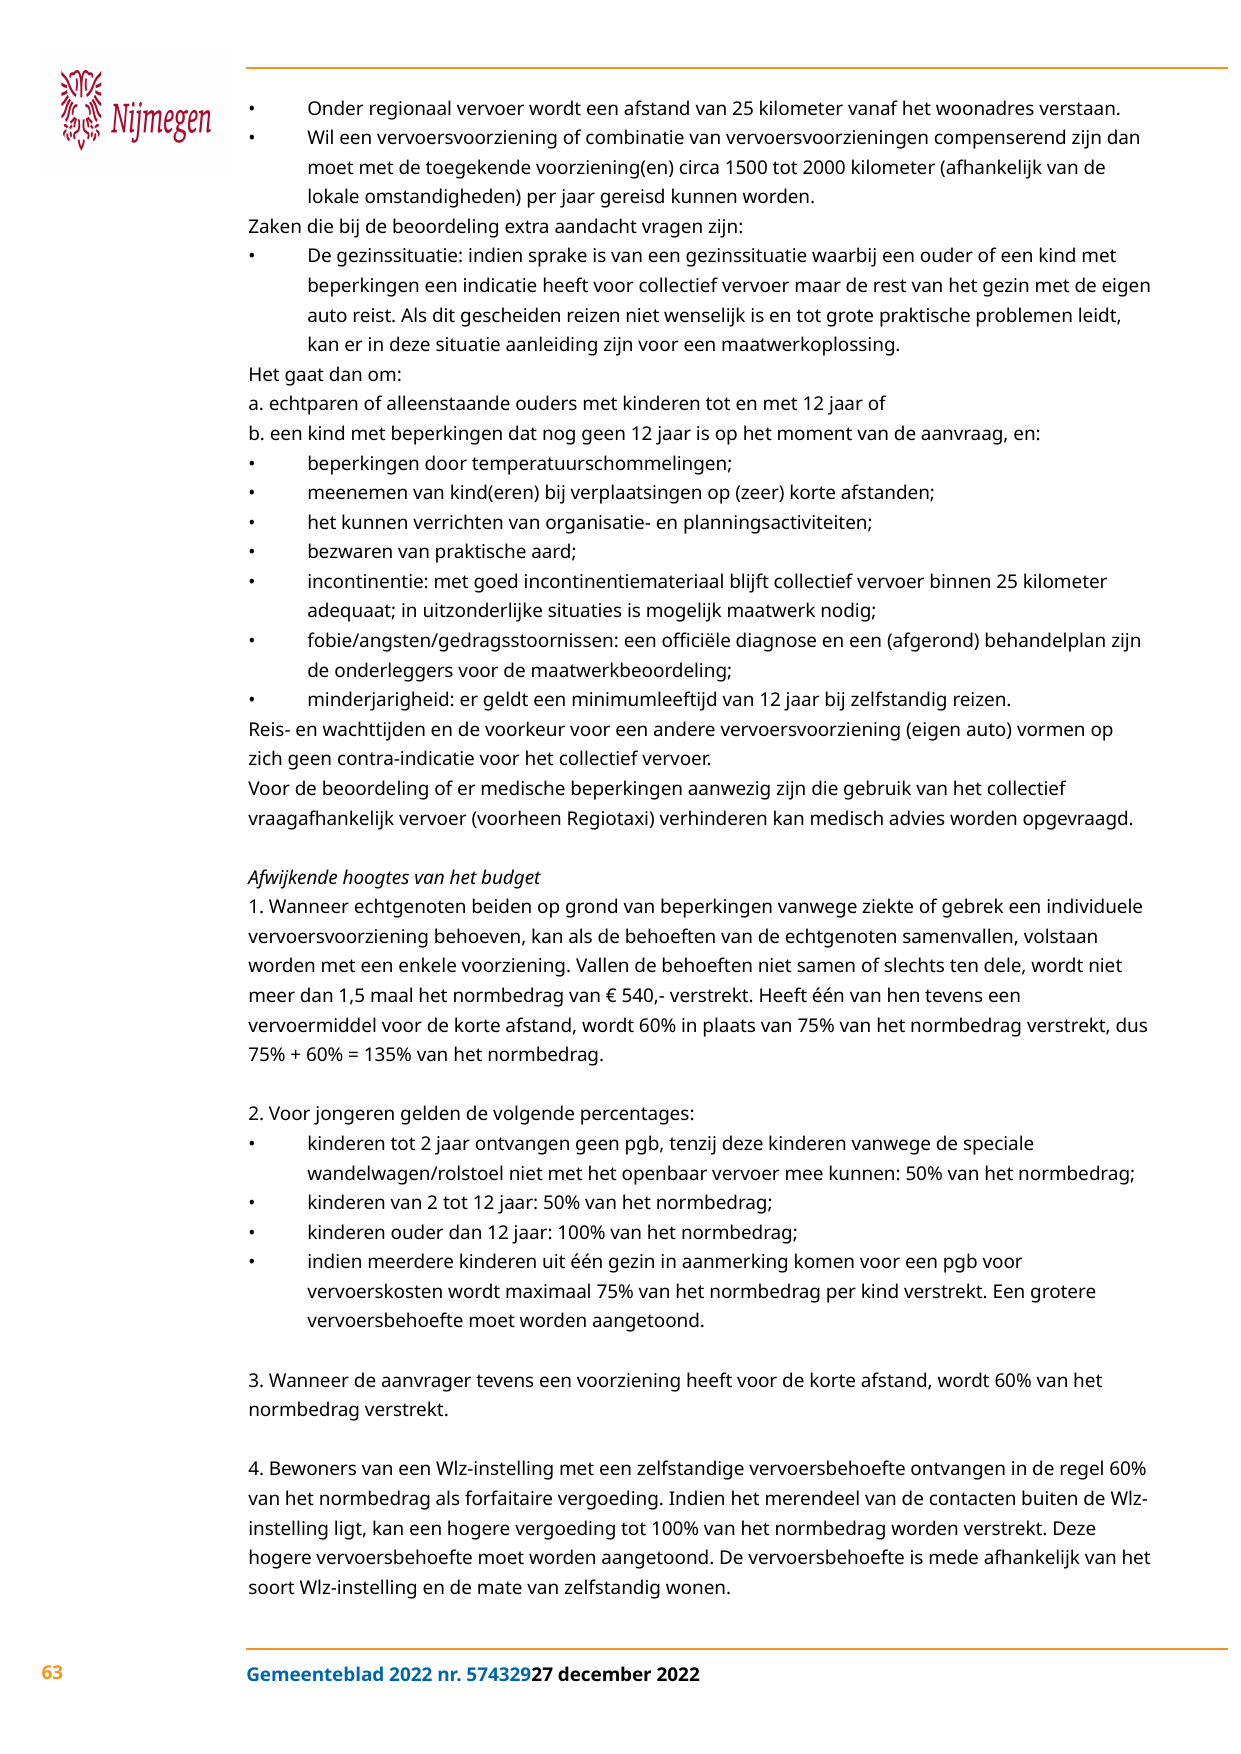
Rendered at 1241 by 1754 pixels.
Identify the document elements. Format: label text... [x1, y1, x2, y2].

text 3. Wanneer de aanvrager tevens een voorziening heeft voor de korte afstand, wordt 60% van het normbedrag verstrekt. [248, 1367, 1152, 1422]
text 4. Bewoners van een Wlz-instelling met een zelfstandige vervoersbehoefte ontvangen in de regel 60% van het normbedrag als forfaitaire vergoeding. Indien het merendeel van de contacten buiten de Wlz-instelling ligt, kan een hogere vergoeding tot 100% van het normbedrag worden verstrekt. Deze hogere vervoersbehoefte moet worden aangetoond. De vervoersbehoefte is mede afhankelijk van het soort Wlz-instelling en de mate van zelfstandig wonen. [248, 1456, 1152, 1600]
list Wil een vervoersvoorziening of combinatie van vervoersvoorzieningen compenserend zijn dan moet met de toegekende voorziening(en) circa 1500 tot 2000 kilometer (afhankelijk van de lokale omstandigheden) per jaar gereisd kunnen worden. [248, 124, 1152, 209]
text Voor de beoordeling of er medische beperkingen aanwezig zijn die gebruik van het collectief vraagafhankelijk vervoer (voorheen Regiotaxi) verhinderen kan medisch advies worden opgevraagd. [248, 775, 1152, 831]
text a. echtparen of alleenstaande ouders met kinderen tot en met 12 jaar of [248, 391, 1152, 416]
text 2. Voor jongeren gelden de volgende percentages: [248, 1101, 1152, 1126]
list De gezinssituatie: indien sprake is van een gezinssituatie waarbij een ouder of een kind met beperkingen een indicatie heeft voor collectief vervoer maar de rest van het gezin met de eigen auto reist. Als dit gescheiden reizen niet wenselijk is en tot grote praktische problemen leidt, kan er in deze situatie aanleiding zijn voor een maatwerkoplossing. [248, 243, 1152, 357]
list bezwaren van praktische aard; [248, 538, 1152, 564]
list incontinentie: met goed incontinentiemateriaal blijft collectief vervoer binnen 25 kilometer adequaat; in uitzonderlijke situaties is mogelijk maatwerk nodig; [248, 568, 1152, 623]
list beperkingen door temperatuurschommelingen; [248, 450, 1152, 476]
text Het gaat dan om: [248, 361, 1152, 387]
list kinderen van 2 tot 12 jaar: 50% van het normbedrag; [248, 1189, 1152, 1215]
list indien meerdere kinderen uit één gezin in aanmerking komen voor een pgb voor vervoerskosten wordt maximaal 75% van het normbedrag per kind verstrekt. Een grotere vervoersbehoefte moet worden aangetoond. [248, 1248, 1152, 1333]
list fobie/angsten/gedragsstoornissen: een officiële diagnose en een (afgerond) behandelplan zijn de onderleggers voor de maatwerkbeoordeling; [248, 627, 1152, 683]
list kinderen tot 2 jaar ontvangen geen pgb, tenzij deze kinderen vanwege de speciale wandelwagen/rolstoel niet met het openbaar vervoer mee kunnen: 50% van het normbedrag; [248, 1130, 1152, 1186]
text Zaken die bij de beoordeling extra aandacht vragen zijn: [248, 213, 1152, 239]
list kinderen ouder dan 12 jaar: 100% van het normbedrag; [248, 1219, 1152, 1245]
list Onder regionaal vervoer wordt een afstand van 25 kilometer vanaf het woonadres verstaan. [248, 95, 1152, 121]
list het kunnen verrichten van organisatie- en planningsactiviteiten; [248, 509, 1152, 535]
text 1. Wanneer echtgenoten beiden op grond van beperkingen vanwege ziekte of gebrek een individuele vervoersvoorziening behoeven, kan als de behoeften van de echtgenoten samenvallen, volstaan worden met een enkele voorziening. Vallen de behoeften niet samen of slechts ten dele, wordt niet meer dan 1,5 maal het normbedrag van € 540,- verstrekt. Heeft één van hen tevens een vervoermiddel voor de korte afstand, wordt 60% in plaats van 75% van het normbedrag verstrekt, dus 75% + 60% = 135% van het normbedrag. [248, 893, 1152, 1067]
text Reis- en wachttijden en de voorkeur voor een andere vervoersvoorziening (eigen auto) vormen op zich geen contra-indicatie voor het collectief vervoer. [248, 716, 1152, 771]
picture [41, 47, 231, 172]
text b. een kind met beperkingen dat nog geen 12 jaar is op het moment van de aanvraag, en: [248, 420, 1152, 446]
text Afwijkende hoogtes van het budget [248, 864, 1152, 890]
list minderjarigheid: er geldt een minimumleeftijd van 12 jaar bij zelfstandig reizen. [248, 686, 1152, 712]
list meenemen van kind(eren) bij verplaatsingen op (zeer) korte afstanden; [248, 479, 1152, 505]
